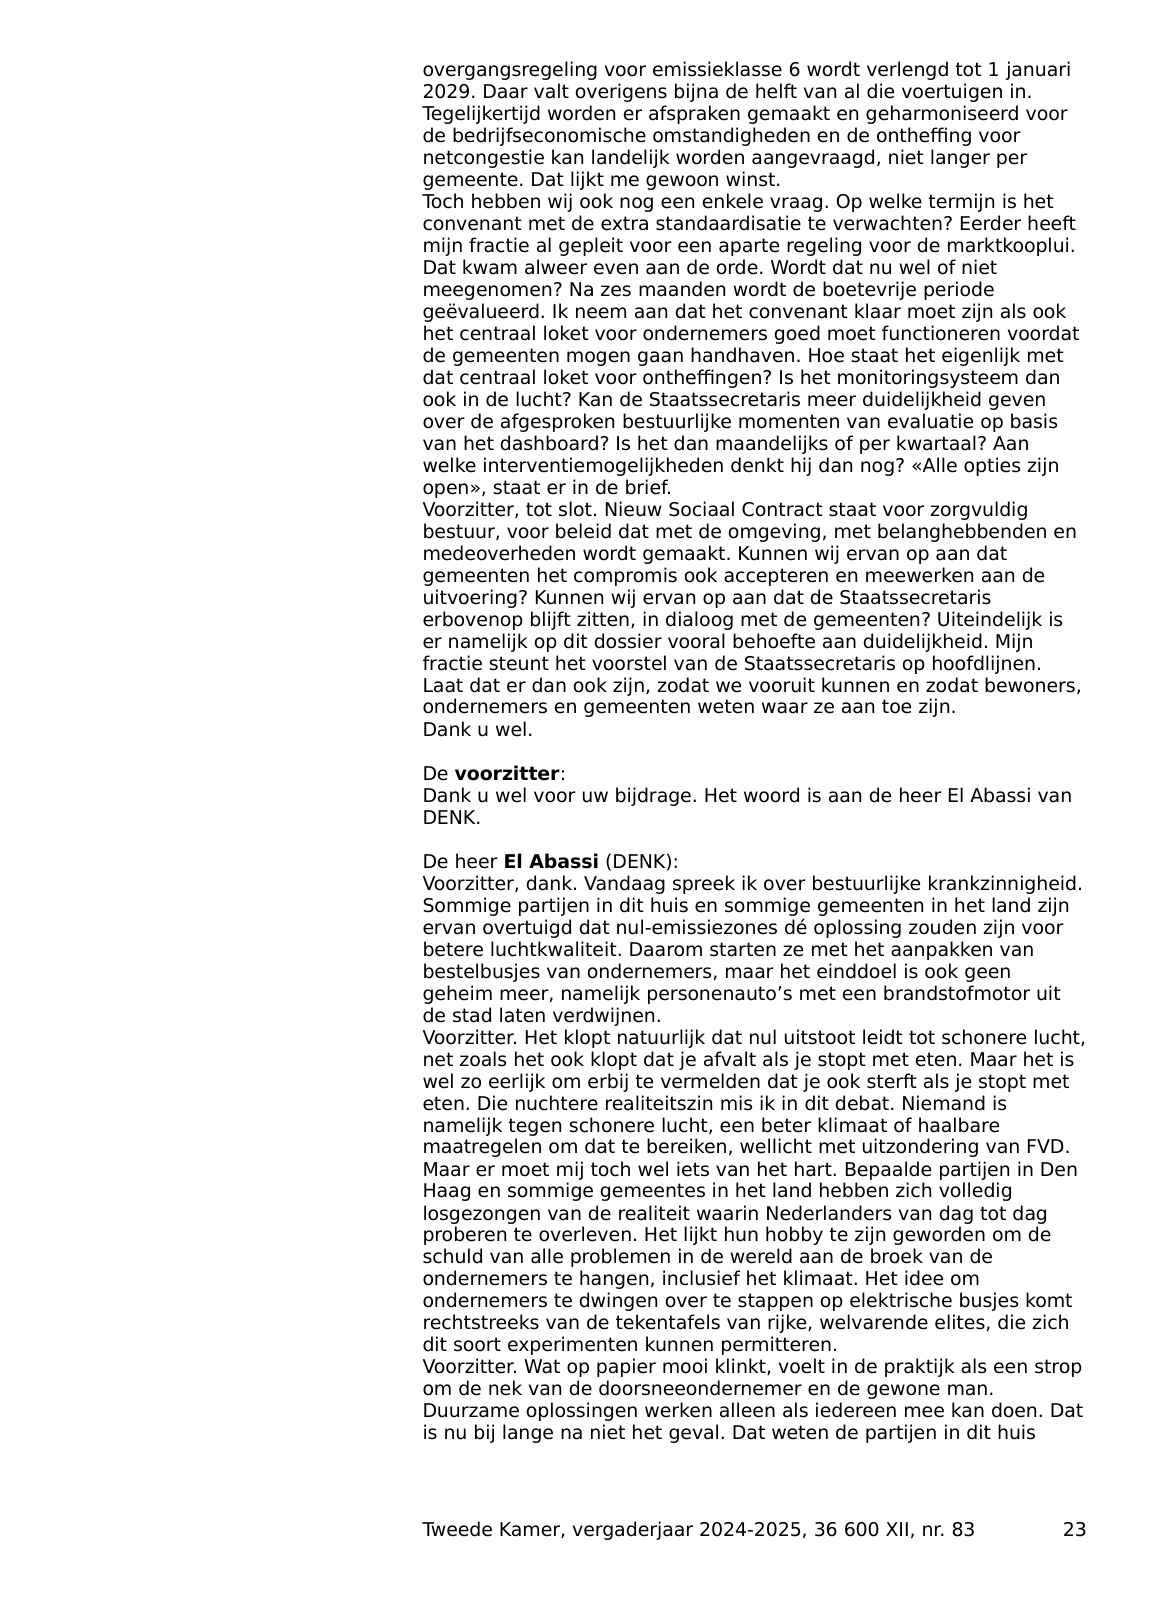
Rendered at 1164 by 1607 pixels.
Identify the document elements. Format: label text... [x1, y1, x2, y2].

text De voorzitter: [422, 763, 1087, 784]
text Dank u wel voor uw bijdrage. Het woord is aan de heer El Abassi van DENK. [422, 784, 1087, 828]
text Voorzitter. Het klopt natuurlijk dat nul uitstoot leidt tot schonere lucht, net zoals het ook klopt dat je afvalt als je stopt met eten. Maar het is wel zo eerlijk om erbij te vermelden dat je ook sterft als je stopt met eten. Die nuchtere realiteitszin mis ik in dit debat. Niemand is namelijk tegen schonere lucht, een beter klimaat of haalbare maatregelen om dat te bereiken, wellicht met uitzondering van FVD. Maar er moet mij toch wel iets van het hart. Bepaalde partijen in Den Haag en sommige gemeentes in het land hebben zich volledig losgezongen van de realiteit waarin Nederlanders van dag tot dag proberen te overleven. Het lijkt hun hobby te zijn geworden om de schuld van alle problemen in de wereld aan de broek van de ondernemers te hangen, inclusief het klimaat. Het idee om ondernemers te dwingen over te stappen op elektrische busjes komt rechtstreeks van de tekentafels van rijke, welvarende elites, die zich dit soort experimenten kunnen permitteren. [422, 1027, 1087, 1356]
text Voorzitter, tot slot. Nieuw Sociaal Contract staat voor zorgvuldig bestuur, voor beleid dat met de omgeving, met belanghebbenden en medeoverheden wordt gemaakt. Kunnen wij ervan op aan dat gemeenten het compromis ook accepteren en meewerken aan de uitvoering? Kunnen wij ervan op aan dat de Staatssecretaris erbovenop blijft zitten, in dialoog met de gemeenten? Uiteindelijk is er namelijk op dit dossier vooral behoefte aan duidelijkheid. Mijn fractie steunt het voorstel van de Staatssecretaris op hoofdlijnen. Laat dat er dan ook zijn, zodat we vooruit kunnen en zodat bewoners, ondernemers en gemeenten weten waar ze aan toe zijn. [422, 499, 1087, 718]
text Dank u wel. [422, 718, 1087, 740]
text Voorzitter. Wat op papier mooi klinkt, voelt in de praktijk als een strop om de nek van de doorsneeondernemer en de gewone man. Duurzame oplossingen werken alleen als iedereen mee kan doen. Dat is nu bij lange na niet het geval. Dat weten de partijen in dit huis [422, 1356, 1087, 1444]
text Voorzitter, dank. Vandaag spreek ik over bestuurlijke krankzinnigheid. Sommige partijen in dit huis en sommige gemeenten in het land zijn ervan overtuigd dat nul-emissiezones dé oplossing zouden zijn voor betere luchtkwaliteit. Daarom starten ze met het aanpakken van bestelbusjes van ondernemers, maar het einddoel is ook geen geheim meer, namelijk personenauto’s met een brandstofmotor uit de stad laten verdwijnen. [422, 873, 1087, 1027]
text De heer El Abassi (DENK): [422, 851, 1087, 873]
text Toch hebben wij ook nog een enkele vraag. Op welke termijn is het convenant met de extra standaardisatie te verwachten? Eerder heeft mijn fractie al gepleit voor een aparte regeling voor de marktkooplui. Dat kwam alweer even aan de orde. Wordt dat nu wel of niet meegenomen? Na zes maanden wordt de boetevrije periode geëvalueerd. Ik neem aan dat het convenant klaar moet zijn als ook het centraal loket voor ondernemers goed moet functioneren voordat de gemeenten mogen gaan handhaven. Hoe staat het eigenlijk met dat centraal loket voor ontheffingen? Is het monitoringsysteem dan ook in de lucht? Kan de Staatssecretaris meer duidelijkheid geven over de afgesproken bestuurlijke momenten van evaluatie op basis van het dashboard? Is het dan maandelijks of per kwartaal? Aan welke interventiemogelijkheden denkt hij dan nog? «Alle opties zijn open», staat er in de brief. [422, 191, 1087, 499]
text overgangsregeling voor emissieklasse 6 wordt verlengd tot 1 januari 2029. Daar valt overigens bijna de helft van al die voertuigen in. Tegelijkertijd worden er afspraken gemaakt en geharmoniseerd voor de bedrijfseconomische omstandigheden en de ontheffing voor netcongestie kan landelijk worden aangevraagd, niet langer per gemeente. Dat lijkt me gewoon winst. [422, 59, 1087, 191]
